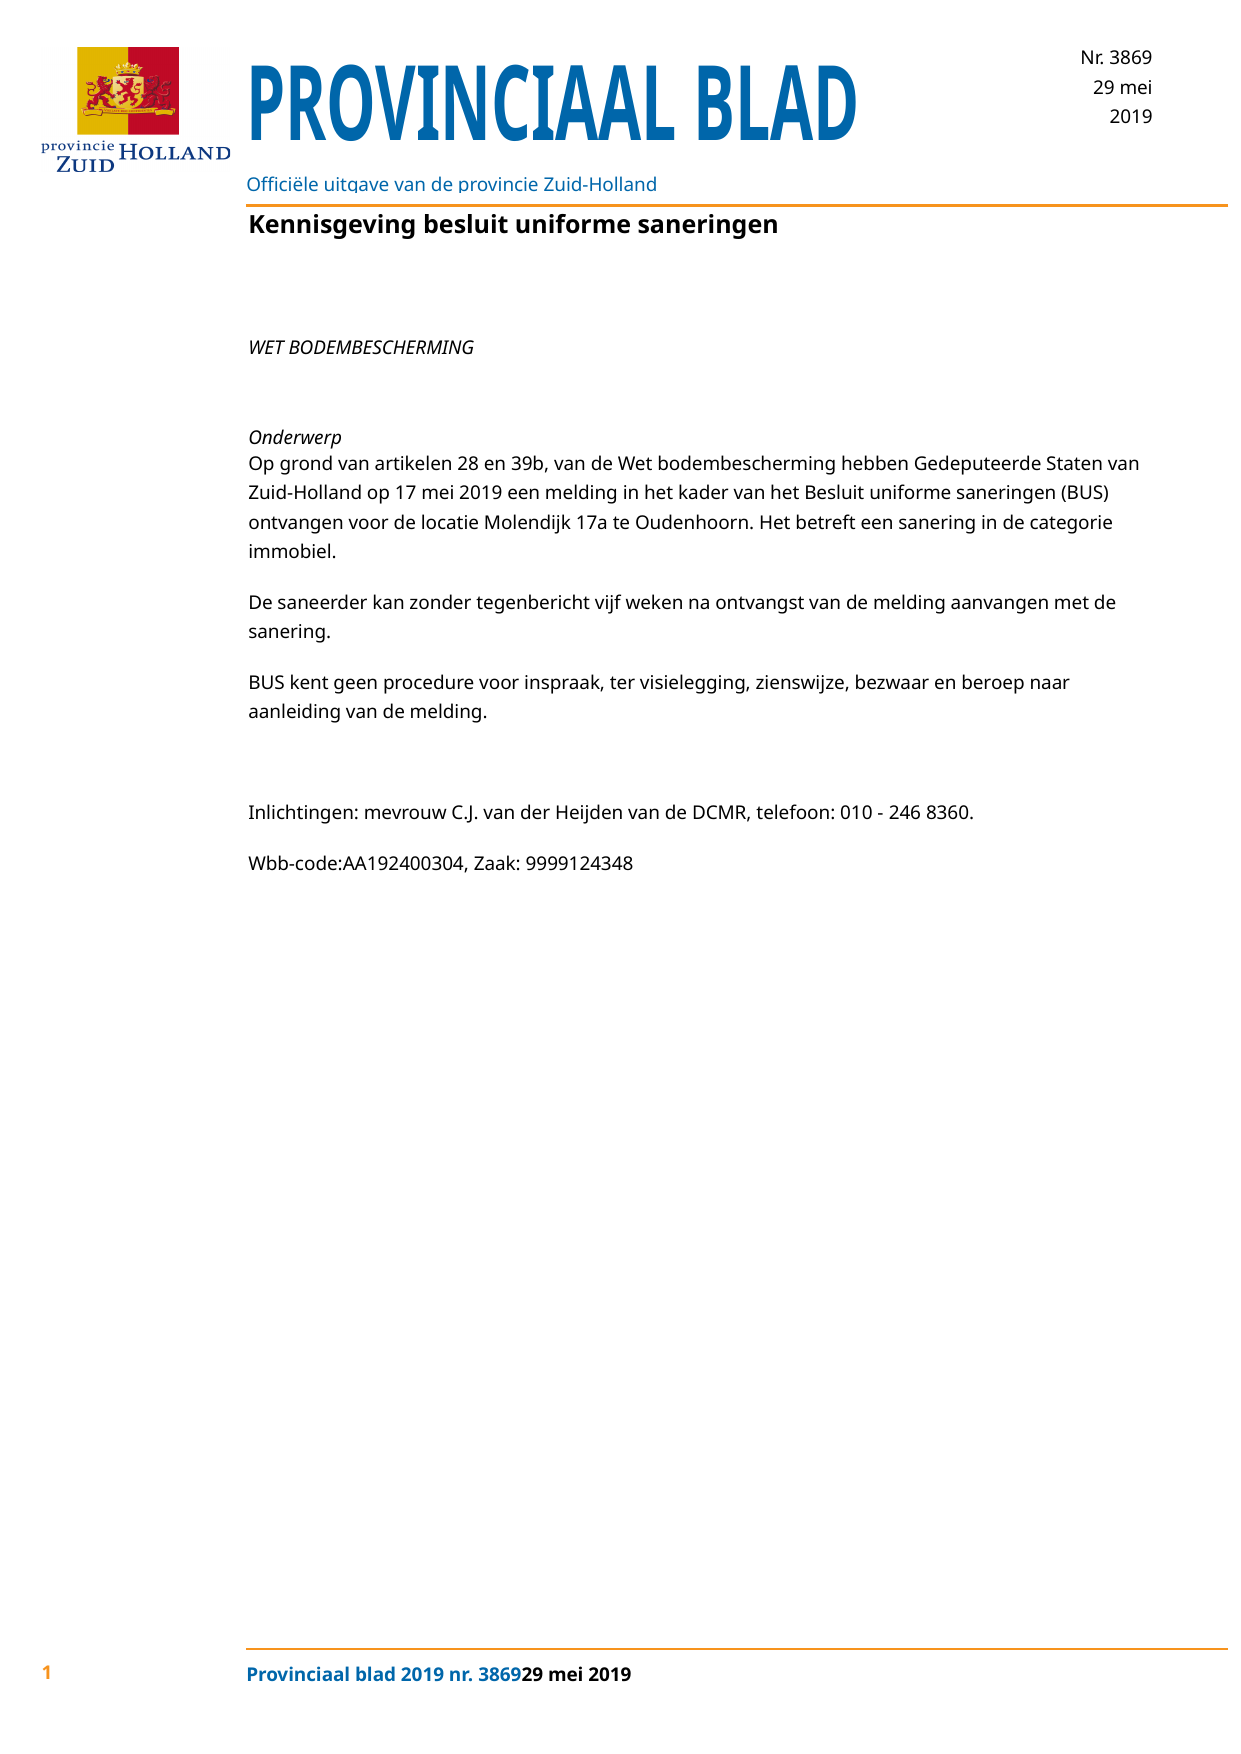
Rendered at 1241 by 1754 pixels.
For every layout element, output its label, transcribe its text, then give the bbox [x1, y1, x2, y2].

text Kennisgeving besluit uniforme saneringen [248, 207, 1152, 241]
text Onderwerp [248, 424, 1152, 450]
text BUS kent geen procedure voor inspraak, ter visielegging, zienswijze, bezwaar en beroep naar aanleiding van de melding. [248, 669, 1152, 724]
picture [41, 47, 231, 172]
text Op grond van artikelen 28 en 39b, van de Wet bodembescherming hebben Gedeputeerde Staten van Zuid-Holland op 17 mei 2019 een melding in het kader van het Besluit uniforme saneringen (BUS) ontvangen voor de locatie Molendijk 17a te Oudenhoorn. Het betreft een sanering in de categorie immobiel. [248, 450, 1152, 564]
text WET BODEMBESCHERMING [248, 334, 1152, 360]
text Wbb-code:AA192400304, Zaak: 9999124348 [248, 850, 1152, 875]
text De saneerder kan zonder tegenbericht vijf weken na ontvangst van de melding aanvangen met de sanering. [248, 589, 1152, 644]
text Inlichtingen: mevrouw C.J. van der Heijden van de DCMR, telefoon: 010 - 246 8360. [248, 799, 1152, 825]
